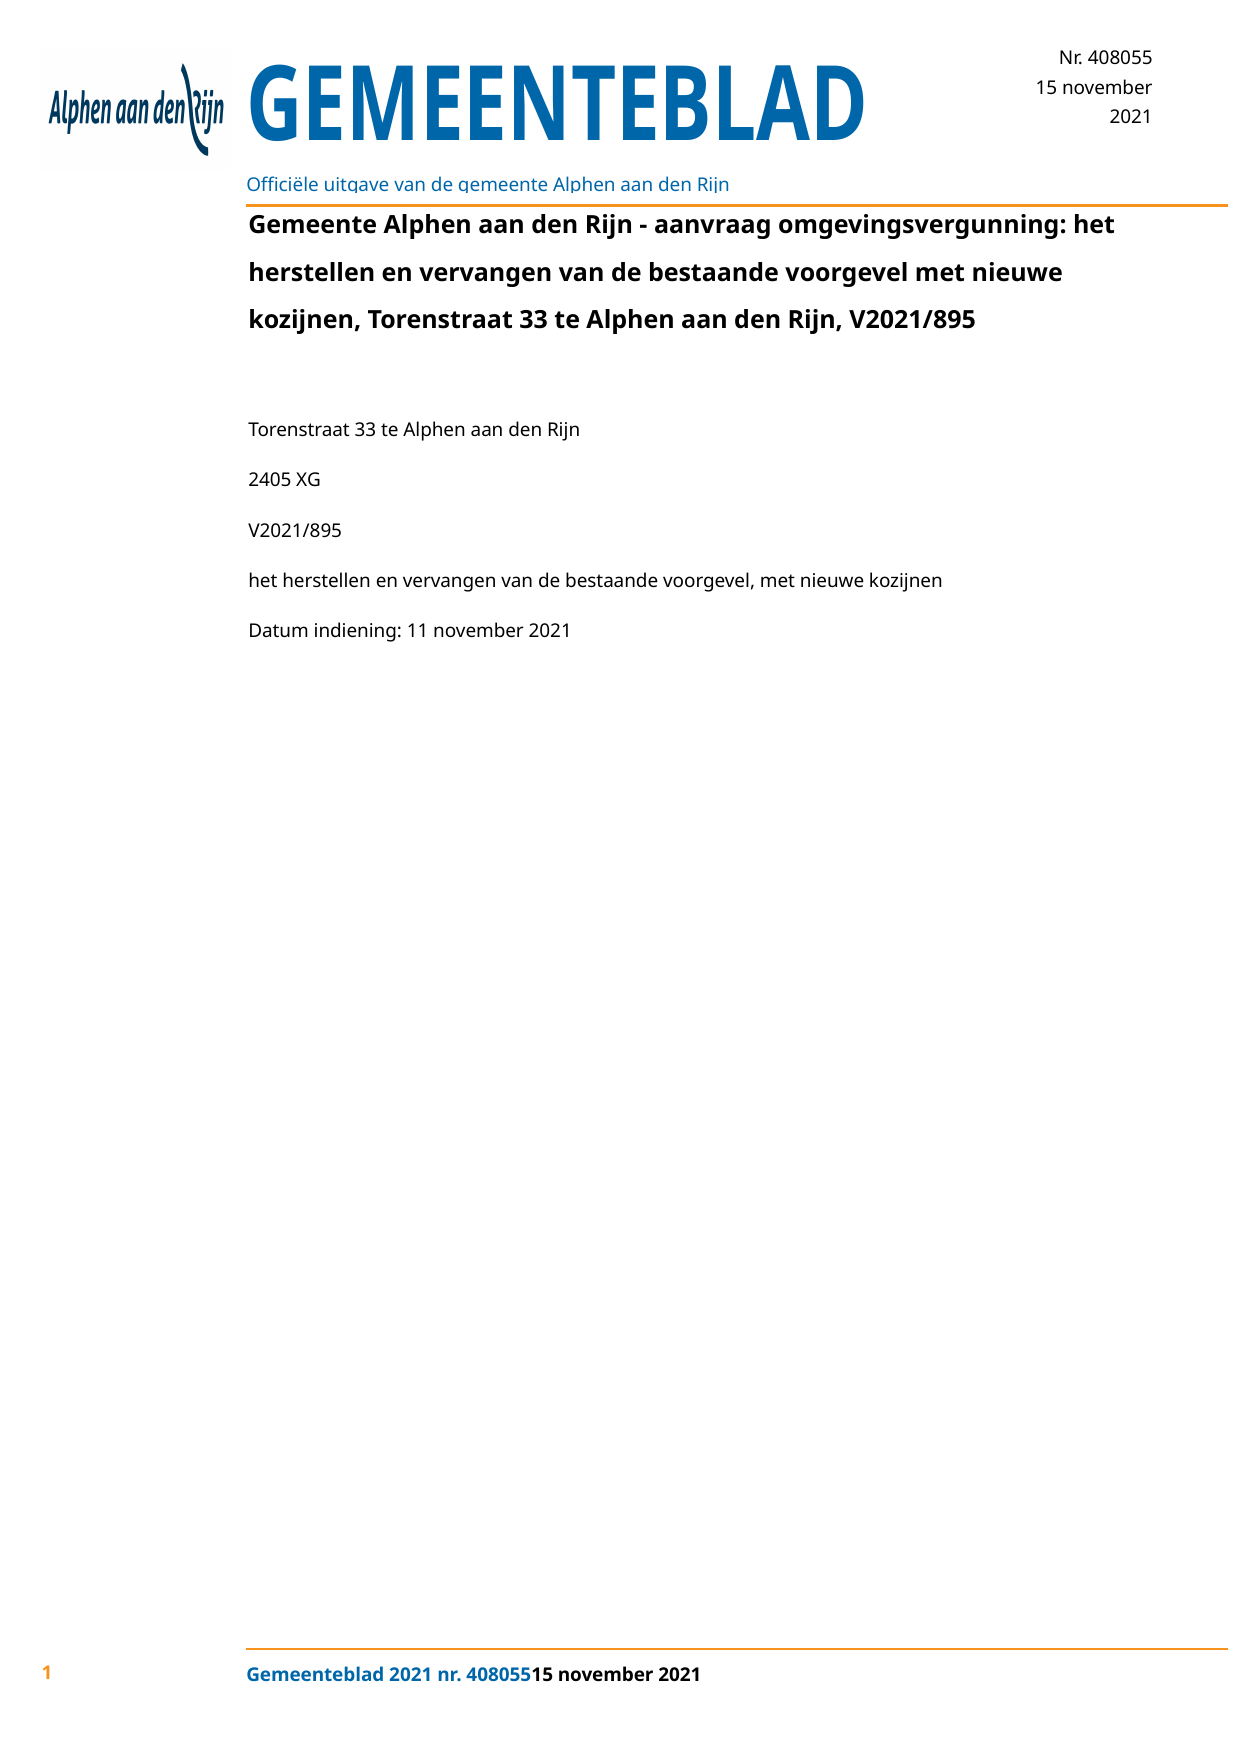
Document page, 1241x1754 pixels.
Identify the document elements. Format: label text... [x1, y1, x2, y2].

text V2021/895 [248, 517, 1152, 542]
text Datum indiening: 11 november 2021 [248, 618, 1152, 643]
text Gemeente Alphen aan den Rijn - aanvraag omgevingsvergunning: het herstellen en vervangen van de bestaande voorgevel met nieuwe kozijnen, Torenstraat 33 te Alphen aan den Rijn, V2021/895 [248, 207, 1152, 336]
picture [41, 47, 231, 172]
text Torenstraat 33 te Alphen aan den Rijn [248, 416, 1152, 442]
text 2405 XG [248, 466, 1152, 492]
text het herstellen en vervangen van de bestaande voorgevel, met nieuwe kozijnen [248, 567, 1152, 593]
